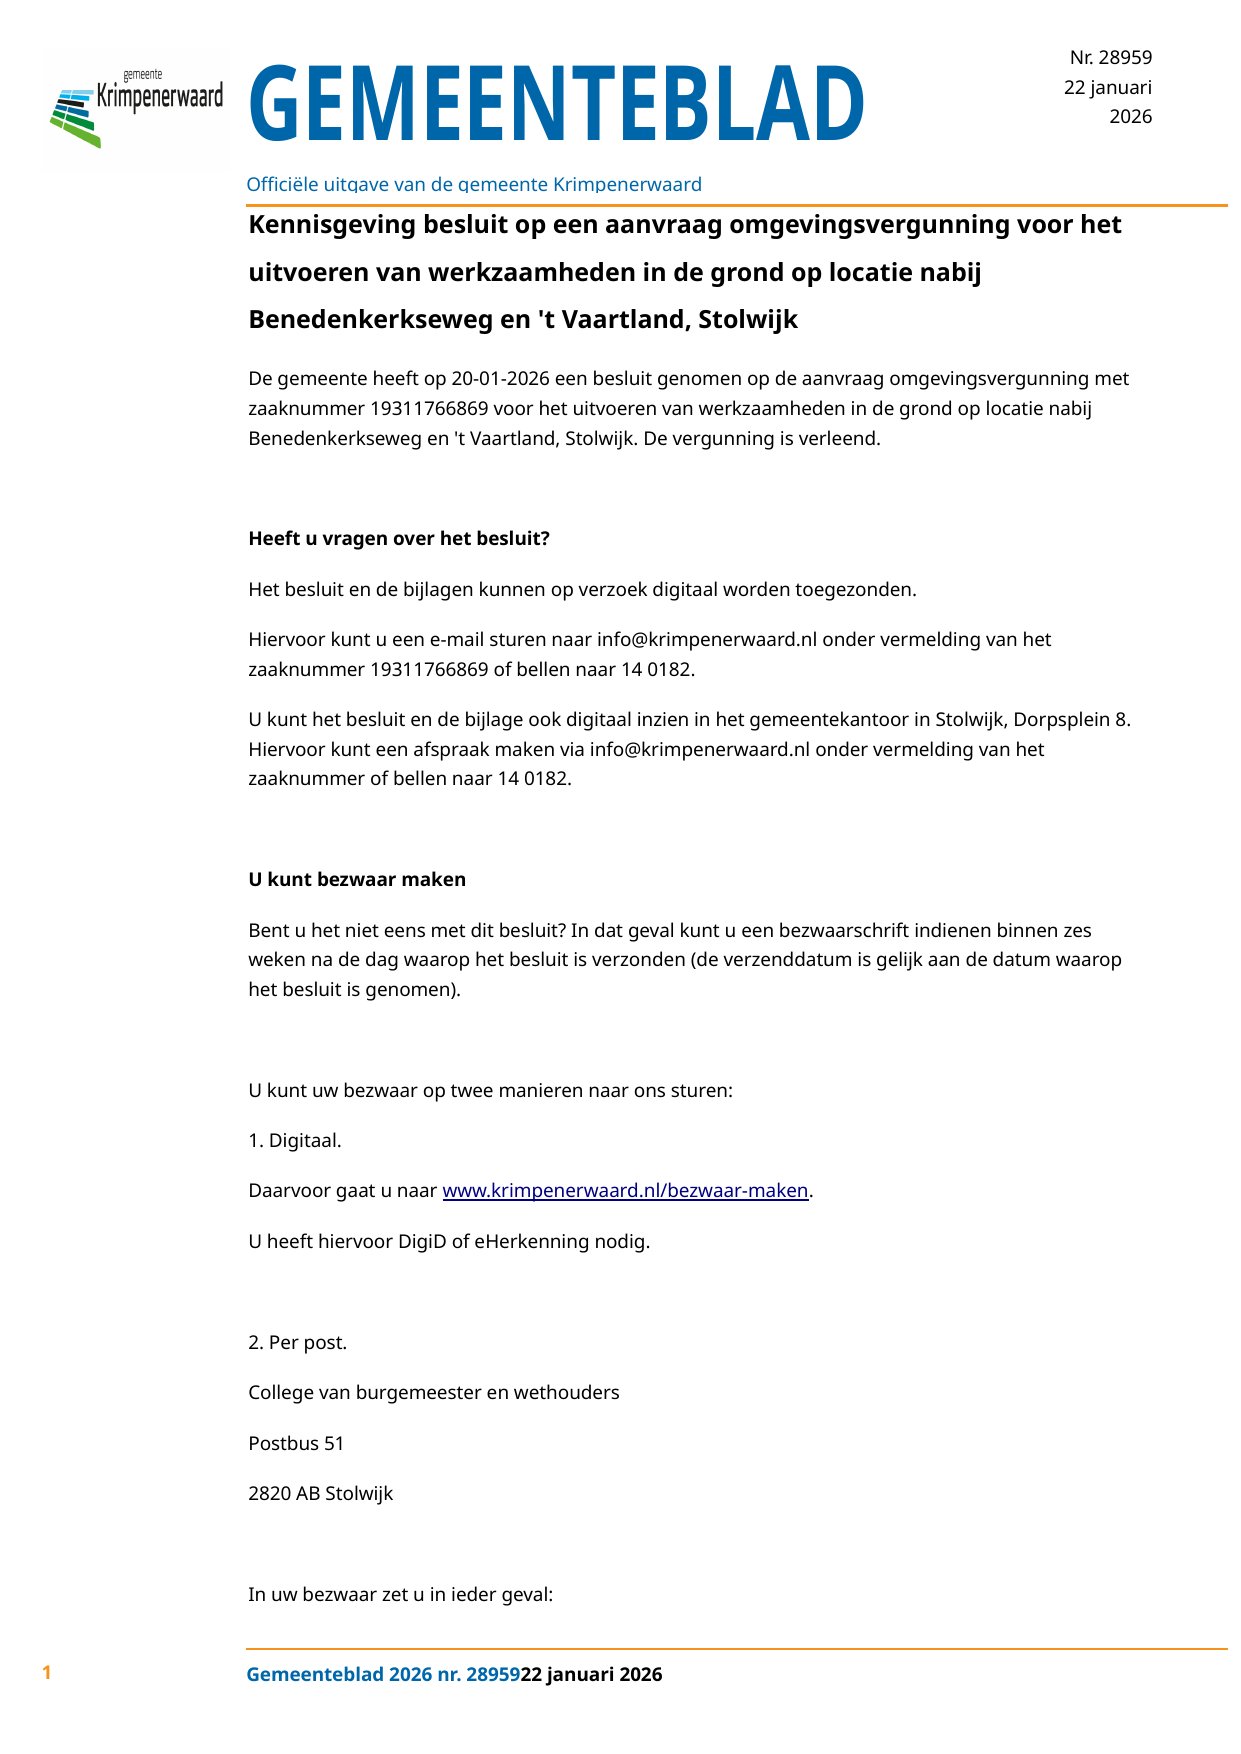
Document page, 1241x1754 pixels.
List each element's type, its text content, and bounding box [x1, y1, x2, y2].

text 1. Digitaal. [248, 1127, 1152, 1153]
text Postbus 51 [248, 1430, 1152, 1455]
text U kunt bezwaar maken [248, 866, 1152, 892]
text 2820 AB Stolwijk [248, 1480, 1152, 1506]
text Bent u het niet eens met dit besluit? In dat geval kunt u een bezwaarschrift indienen binnen zes weken na de dag waarop het besluit is verzonden (de verzenddatum is gelijk aan de datum waarop het besluit is genomen). [248, 917, 1152, 1002]
text U kunt uw bezwaar op twee manieren naar ons sturen: [248, 1077, 1152, 1102]
text Daarvoor gaat u naar www.krimpenerwaard.nl/bezwaar-maken. [248, 1178, 1152, 1203]
text 2. Per post. [248, 1329, 1152, 1354]
text Hiervoor kunt u een e-mail sturen naar info@krimpenerwaard.nl onder vermelding van het zaaknummer 19311766869 of bellen naar 14 0182. [248, 626, 1152, 682]
picture [41, 47, 231, 172]
text De gemeente heeft op 20-01-2026 een besluit genomen op de aanvraag omgevingsvergunning met zaaknummer 19311766869 voor het uitvoeren van werkzaamheden in de grond op locatie nabij Benedenkerkseweg en 't Vaartland, Stolwijk. De vergunning is verleend. [248, 366, 1152, 450]
text Het besluit en de bijlagen kunnen op verzoek digitaal worden toegezonden. [248, 576, 1152, 602]
text In uw bezwaar zet u in ieder geval: [248, 1581, 1152, 1607]
text U heeft hiervoor DigiD of eHerkenning nodig. [248, 1228, 1152, 1254]
text U kunt het besluit en de bijlage ook digitaal inzien in het gemeentekantoor in Stolwijk, Dorpsplein 8. Hiervoor kunt een afspraak maken via info@krimpenerwaard.nl onder vermelding van het zaaknummer of bellen naar 14 0182. [248, 706, 1152, 791]
text Kennisgeving besluit op een aanvraag omgevingsvergunning voor het uitvoeren van werkzaamheden in de grond op locatie nabij Benedenkerkseweg en 't Vaartland, Stolwijk [248, 207, 1152, 336]
text College van burgemeester en wethouders [248, 1379, 1152, 1405]
text Heeft u vragen over het besluit? [248, 526, 1152, 551]
